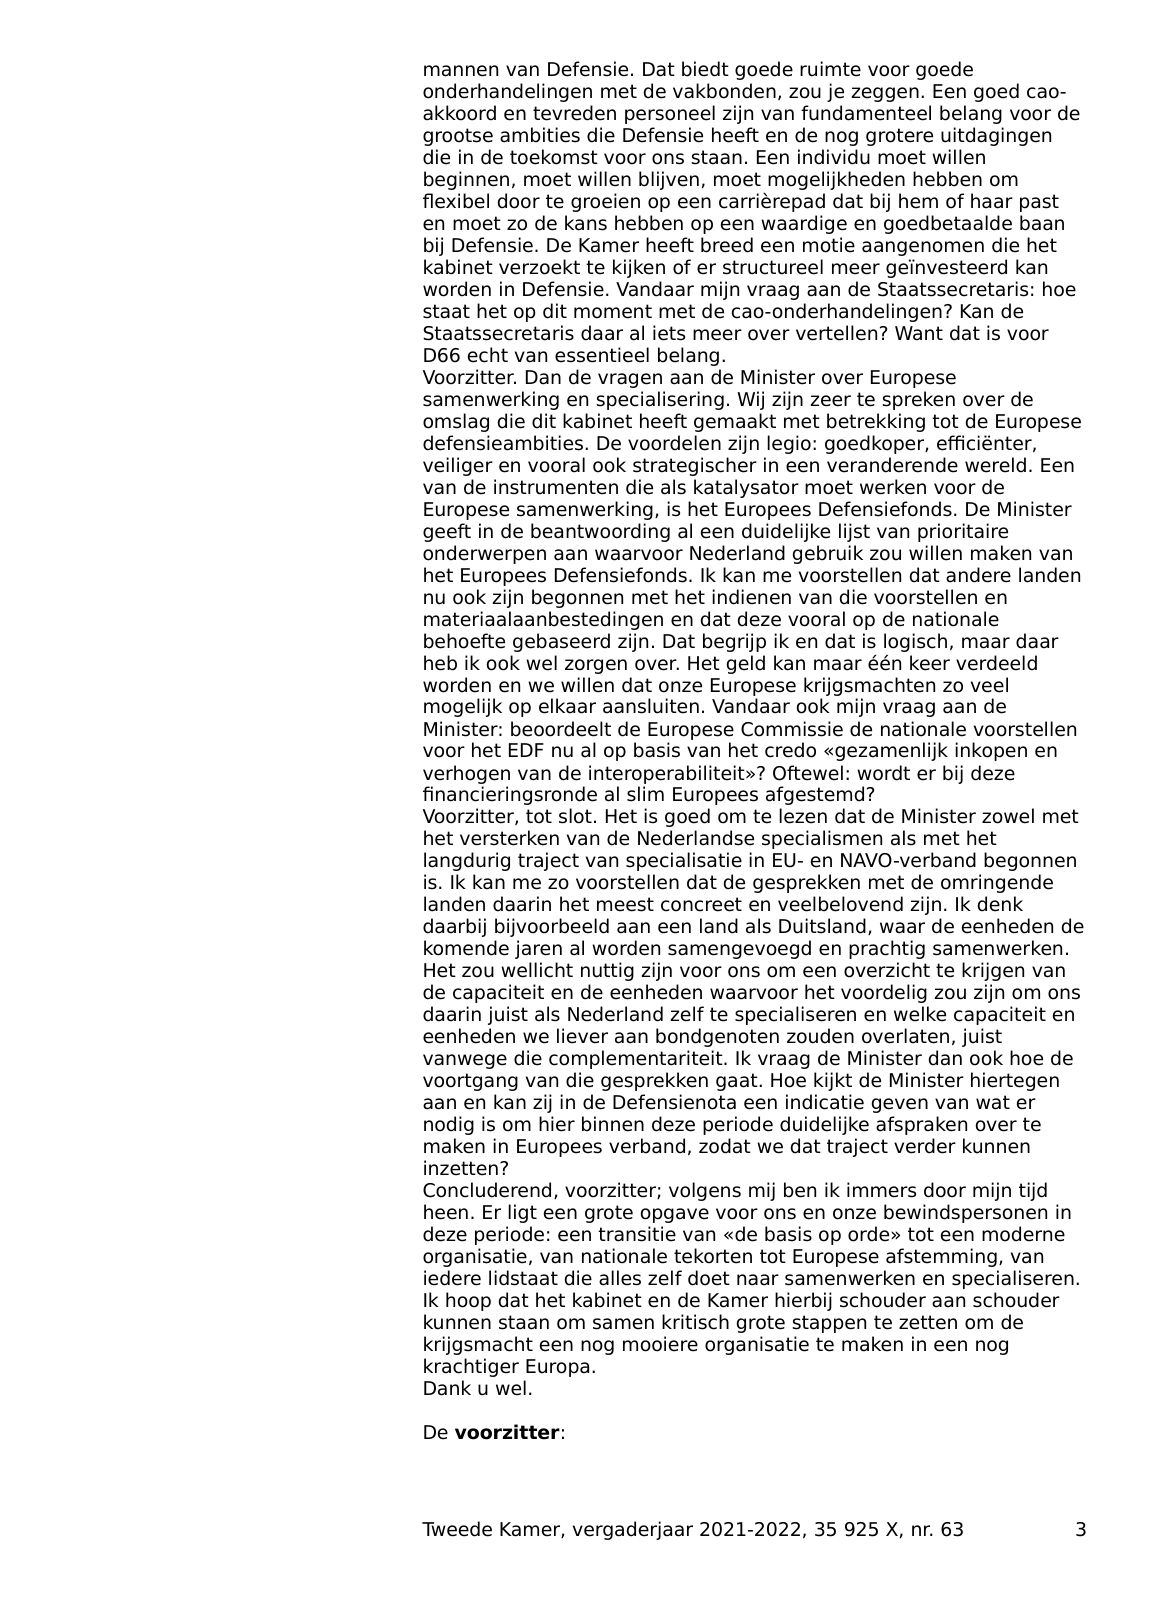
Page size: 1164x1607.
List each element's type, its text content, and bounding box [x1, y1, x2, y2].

text Voorzitter. Dan de vragen aan de Minister over Europese samenwerking en specialisering. Wij zijn zeer te spreken over de omslag die dit kabinet heeft gemaakt met betrekking tot de Europese defensieambities. De voordelen zijn legio: goedkoper, efficiënter, veiliger en vooral ook strategischer in een veranderende wereld. Een van de instrumenten die als katalysator moet werken voor de Europese samenwerking, is het Europees Defensiefonds. De Minister geeft in de beantwoording al een duidelijke lijst van prioritaire onderwerpen aan waarvoor Nederland gebruik zou willen maken van het Europees Defensiefonds. Ik kan me voorstellen dat andere landen nu ook zijn begonnen met het indienen van die voorstellen en materiaalaanbestedingen en dat deze vooral op de nationale behoefte gebaseerd zijn. Dat begrijp ik en dat is logisch, maar daar heb ik ook wel zorgen over. Het geld kan maar één keer verdeeld worden en we willen dat onze Europese krijgsmachten zo veel mogelijk op elkaar aansluiten. Vandaar ook mijn vraag aan de Minister: beoordeelt de Europese Commissie de nationale voorstellen voor het EDF nu al op basis van het credo «gezamenlijk inkopen en verhogen van de interoperabiliteit»? Oftewel: wordt er bij deze financieringsronde al slim Europees afgestemd? [422, 367, 1087, 806]
text Concluderend, voorzitter; volgens mij ben ik immers door mijn tijd heen. Er ligt een grote opgave voor ons en onze bewindspersonen in deze periode: een transitie van «de basis op orde» tot een moderne organisatie, van nationale tekorten tot Europese afstemming, van iedere lidstaat die alles zelf doet naar samenwerken en specialiseren. Ik hoop dat het kabinet en de Kamer hierbij schouder aan schouder kunnen staan om samen kritisch grote stappen te zetten om de krijgsmacht een nog mooiere organisatie te maken in een nog krachtiger Europa. [422, 1180, 1087, 1378]
text Voorzitter, tot slot. Het is goed om te lezen dat de Minister zowel met het versterken van de Nederlandse specialismen als met het langdurig traject van specialisatie in EU- en NAVO-verband begonnen is. Ik kan me zo voorstellen dat de gesprekken met de omringende landen daarin het meest concreet en veelbelovend zijn. Ik denk daarbij bijvoorbeeld aan een land als Duitsland, waar de eenheden de komende jaren al worden samengevoegd en prachtig samenwerken. Het zou wellicht nuttig zijn voor ons om een overzicht te krijgen van de capaciteit en de eenheden waarvoor het voordelig zou zijn om ons daarin juist als Nederland zelf te specialiseren en welke capaciteit en eenheden we liever aan bondgenoten zouden overlaten, juist vanwege die complementariteit. Ik vraag de Minister dan ook hoe de voortgang van die gesprekken gaat. Hoe kijkt de Minister hiertegen aan en kan zij in de Defensienota een indicatie geven van wat er nodig is om hier binnen deze periode duidelijke afspraken over te maken in Europees verband, zodat we dat traject verder kunnen inzetten? [422, 806, 1087, 1180]
text Dank u wel. [422, 1378, 1087, 1400]
text De voorzitter: [422, 1422, 1087, 1444]
text mannen van Defensie. Dat biedt goede ruimte voor goede onderhandelingen met de vakbonden, zou je zeggen. Een goed cao-akkoord en tevreden personeel zijn van fundamenteel belang voor de grootse ambities die Defensie heeft en de nog grotere uitdagingen die in de toekomst voor ons staan. Een individu moet willen beginnen, moet willen blijven, moet mogelijkheden hebben om flexibel door te groeien op een carrièrepad dat bij hem of haar past en moet zo de kans hebben op een waardige en goedbetaalde baan bij Defensie. De Kamer heeft breed een motie aangenomen die het kabinet verzoekt te kijken of er structureel meer geïnvesteerd kan worden in Defensie. Vandaar mijn vraag aan de Staatssecretaris: hoe staat het op dit moment met de cao-onderhandelingen? Kan de Staatssecretaris daar al iets meer over vertellen? Want dat is voor D66 echt van essentieel belang. [422, 59, 1087, 367]
